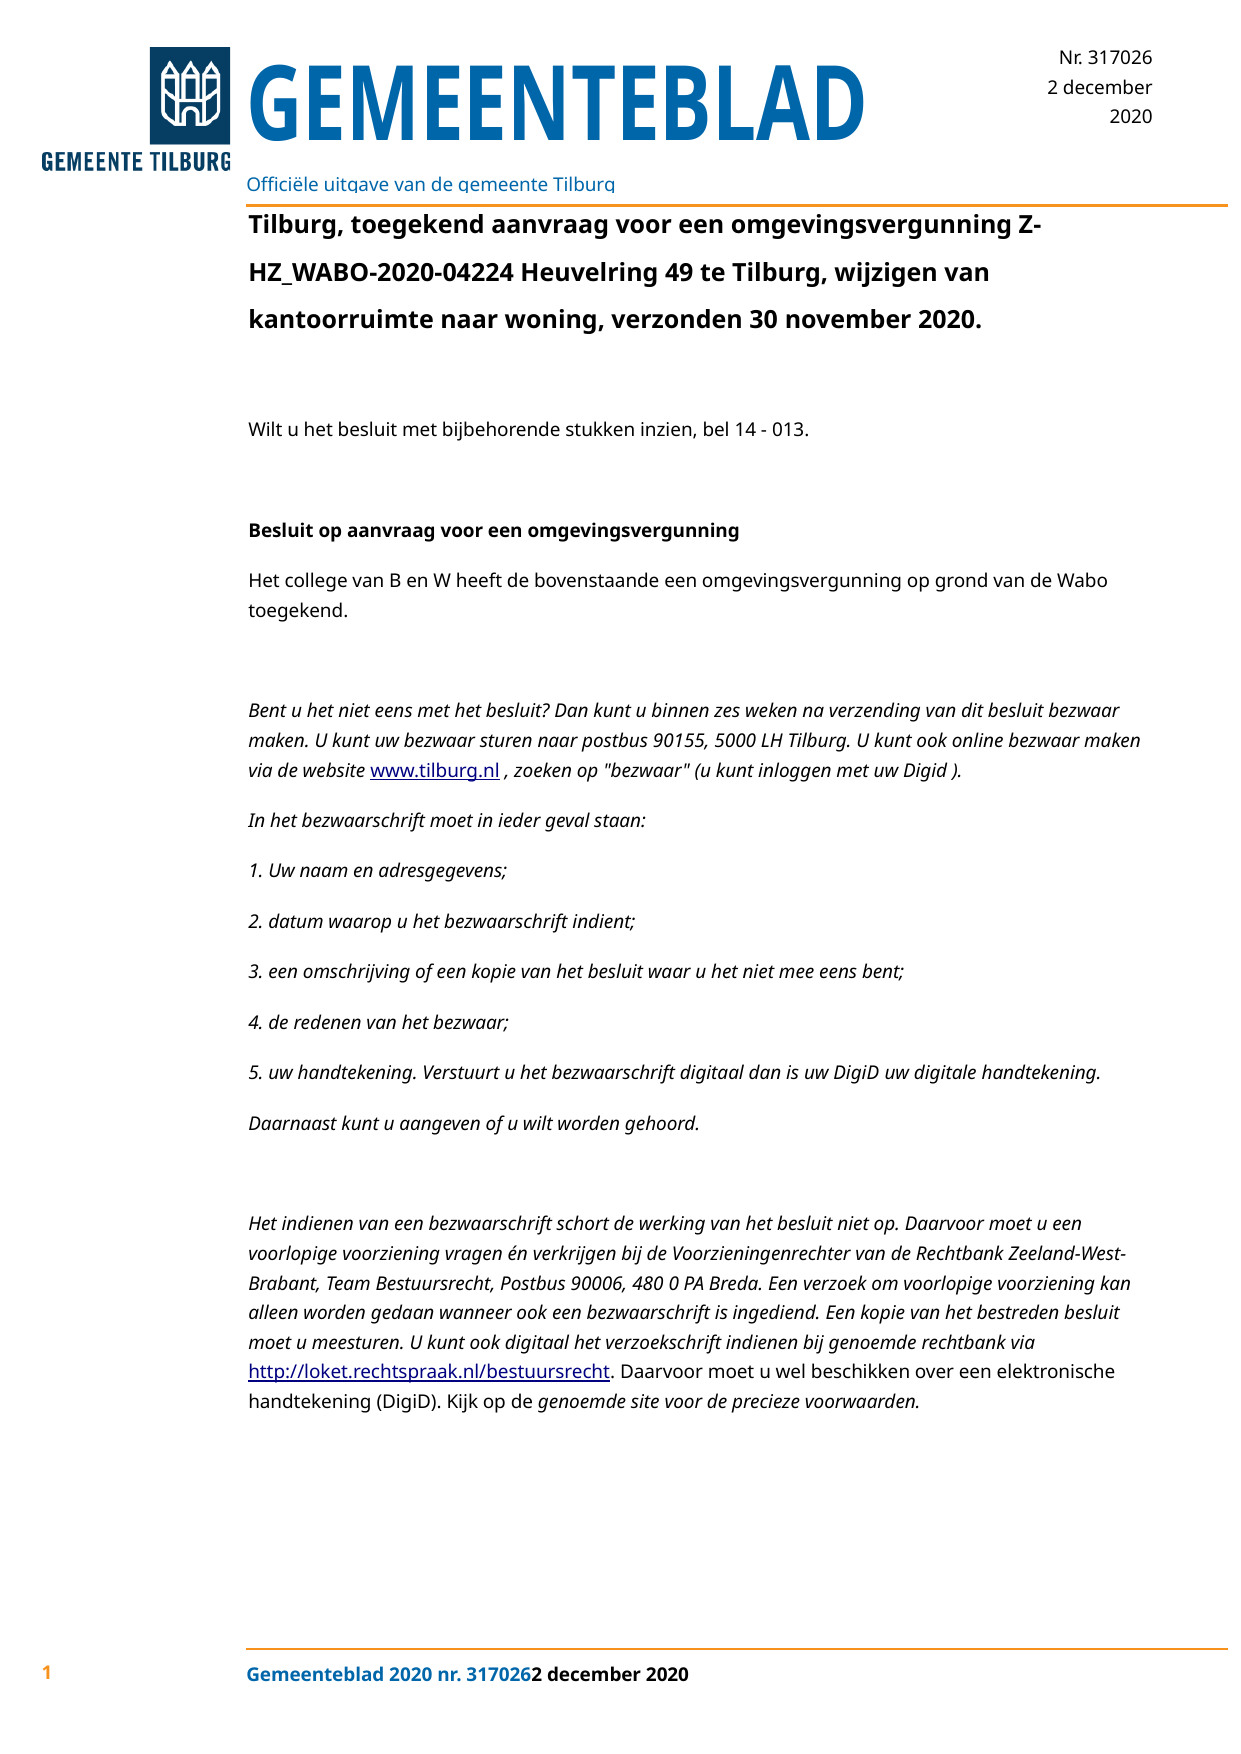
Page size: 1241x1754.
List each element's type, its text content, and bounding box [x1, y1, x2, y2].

text Tilburg, toegekend aanvraag voor een omgevingsvergunning Z-HZ_WABO-2020-04224 Heuvelring 49 te Tilburg, wijzigen van kantoorruimte naar woning, verzonden 30 november 2020. [248, 207, 1152, 336]
text Het college van B en W heeft de bovenstaande een omgevingsvergunning op grond van de Wabo toegekend. [248, 567, 1152, 622]
text Daarnaast kunt u aangeven of u wilt worden gehoord. [248, 1110, 1152, 1135]
text Wilt u het besluit met bijbehorende stukken inzien, bel 14 - 013. [248, 416, 1152, 442]
text 2. datum waarop u het bezwaarschrift indient; [248, 908, 1152, 934]
picture [41, 47, 231, 172]
text 1. Uw naam en adresgegevens; [248, 858, 1152, 883]
text Besluit op aanvraag voor een omgevingsvergunning [248, 517, 1152, 542]
text 4. de redenen van het bezwaar; [248, 1009, 1152, 1034]
text In het bezwaarschrift moet in ieder geval staan: [248, 807, 1152, 833]
text Bent u het niet eens met het besluit? Dan kunt u binnen zes weken na verzending van dit besluit bezwaar maken. U kunt uw bezwaar sturen naar postbus 90155, 5000 LH Tilburg. U kunt ook online bezwaar maken via de website www.tilburg.nl , zoeken op "bezwaar" (u kunt inloggen met uw Digid ). [248, 698, 1152, 782]
text Het indienen van een bezwaarschrift schort de werking van het besluit niet op. Daarvoor moet u een voorlopige voorziening vragen én verkrijgen bij de Voorzieningenrechter van de Rechtbank Zeeland-West-Brabant, Team Bestuursrecht, Postbus 90006, 480 0 PA Breda. Een verzoek om voorlopige voorziening kan alleen worden gedaan wanneer ook een bezwaarschrift is ingediend. Een kopie van het bestreden besluit moet u meesturen. U kunt ook digitaal het verzoekschrift indienen bij genoemde rechtbank via http://loket.rechtspraak.nl/bestuursrecht. Daarvoor moet u wel beschikken over een elektronische handtekening (DigiD). Kijk op de genoemde site voor de precieze voorwaarden. [248, 1211, 1152, 1414]
text 5. uw handtekening. Verstuurt u het bezwaarschrift digitaal dan is uw DigiD uw digitale handtekening. [248, 1059, 1152, 1085]
text 3. een omschrijving of een kopie van het besluit waar u het niet mee eens bent; [248, 958, 1152, 984]
